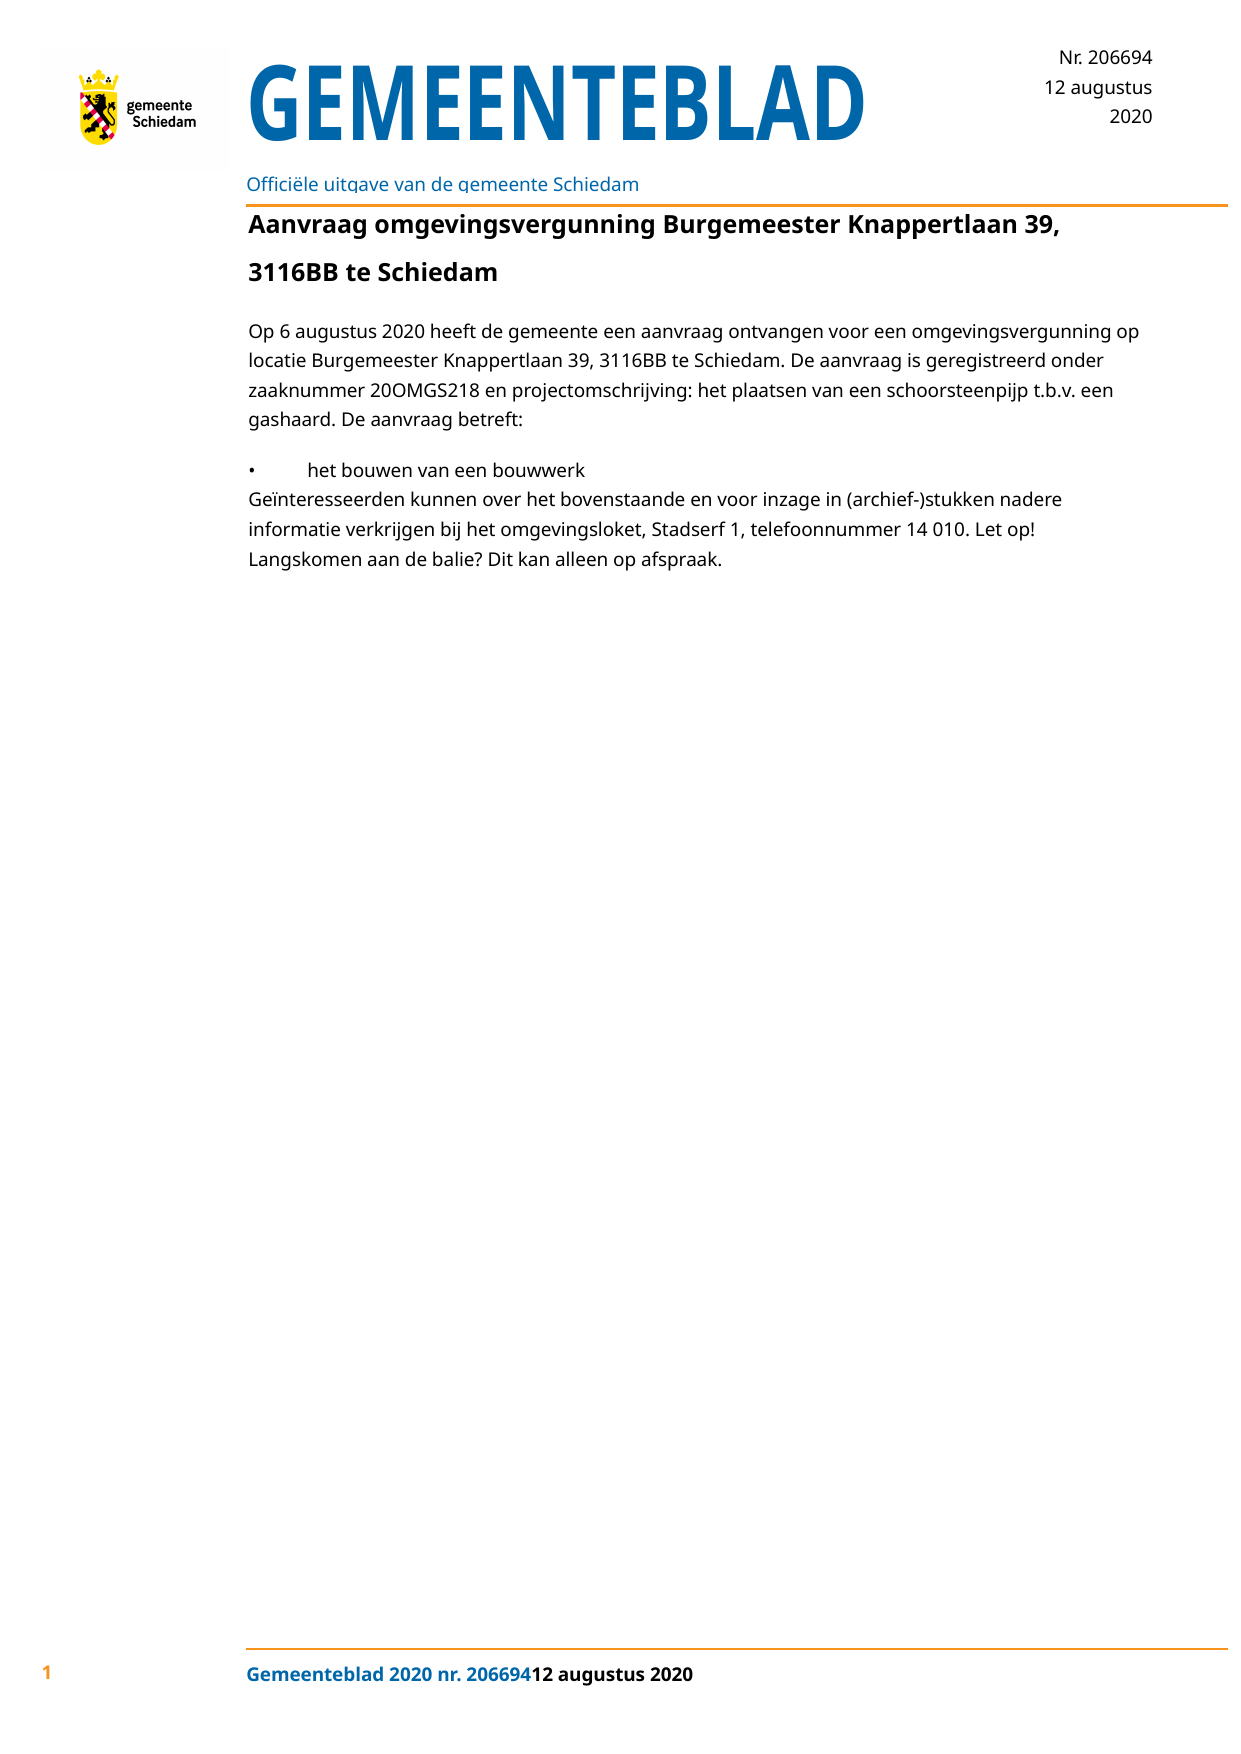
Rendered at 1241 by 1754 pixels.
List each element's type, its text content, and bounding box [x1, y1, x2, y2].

text Aanvraag omgevingsvergunning Burgemeester Knappertlaan 39, 3116BB te Schiedam [248, 207, 1152, 288]
text Geïnteresseerden kunnen over het bovenstaande en voor inzage in (archief-)stukken nadere informatie verkrijgen bij het omgevingsloket, Stadserf 1, telefoonnummer 14 010. Let op! Langskomen aan de balie? Dit kan alleen op afspraak. [248, 487, 1152, 572]
picture [41, 47, 231, 172]
list het bouwen van een bouwwerk [248, 457, 1152, 483]
text Op 6 augustus 2020 heeft de gemeente een aanvraag ontvangen voor een omgevingsvergunning op locatie Burgemeester Knappertlaan 39, 3116BB te Schiedam. De aanvraag is geregistreerd onder zaaknummer 20OMGS218 en projectomschrijving: het plaatsen van een schoorsteenpijp t.b.v. een gashaard. De aanvraag betreft: [248, 318, 1152, 432]
